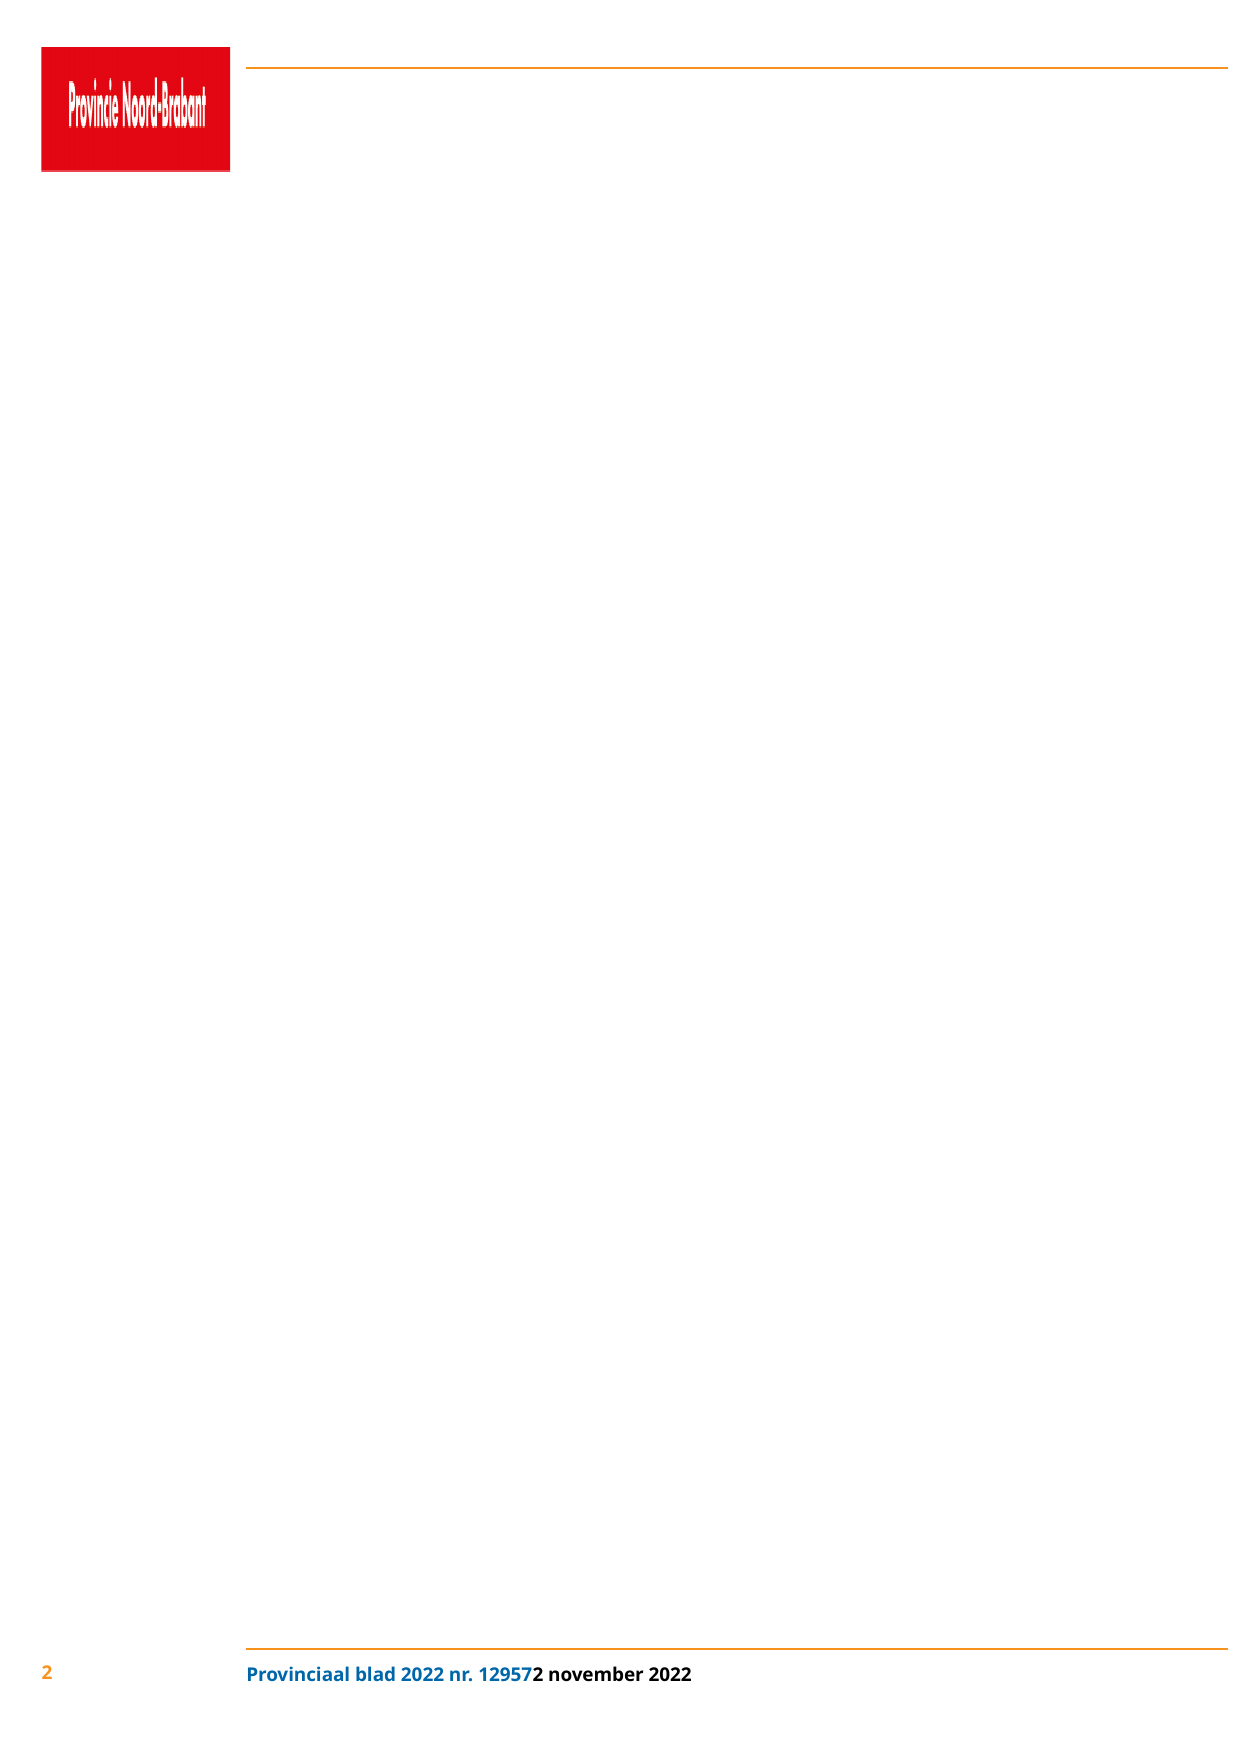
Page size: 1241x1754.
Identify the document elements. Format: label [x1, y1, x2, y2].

picture [41, 47, 231, 172]
